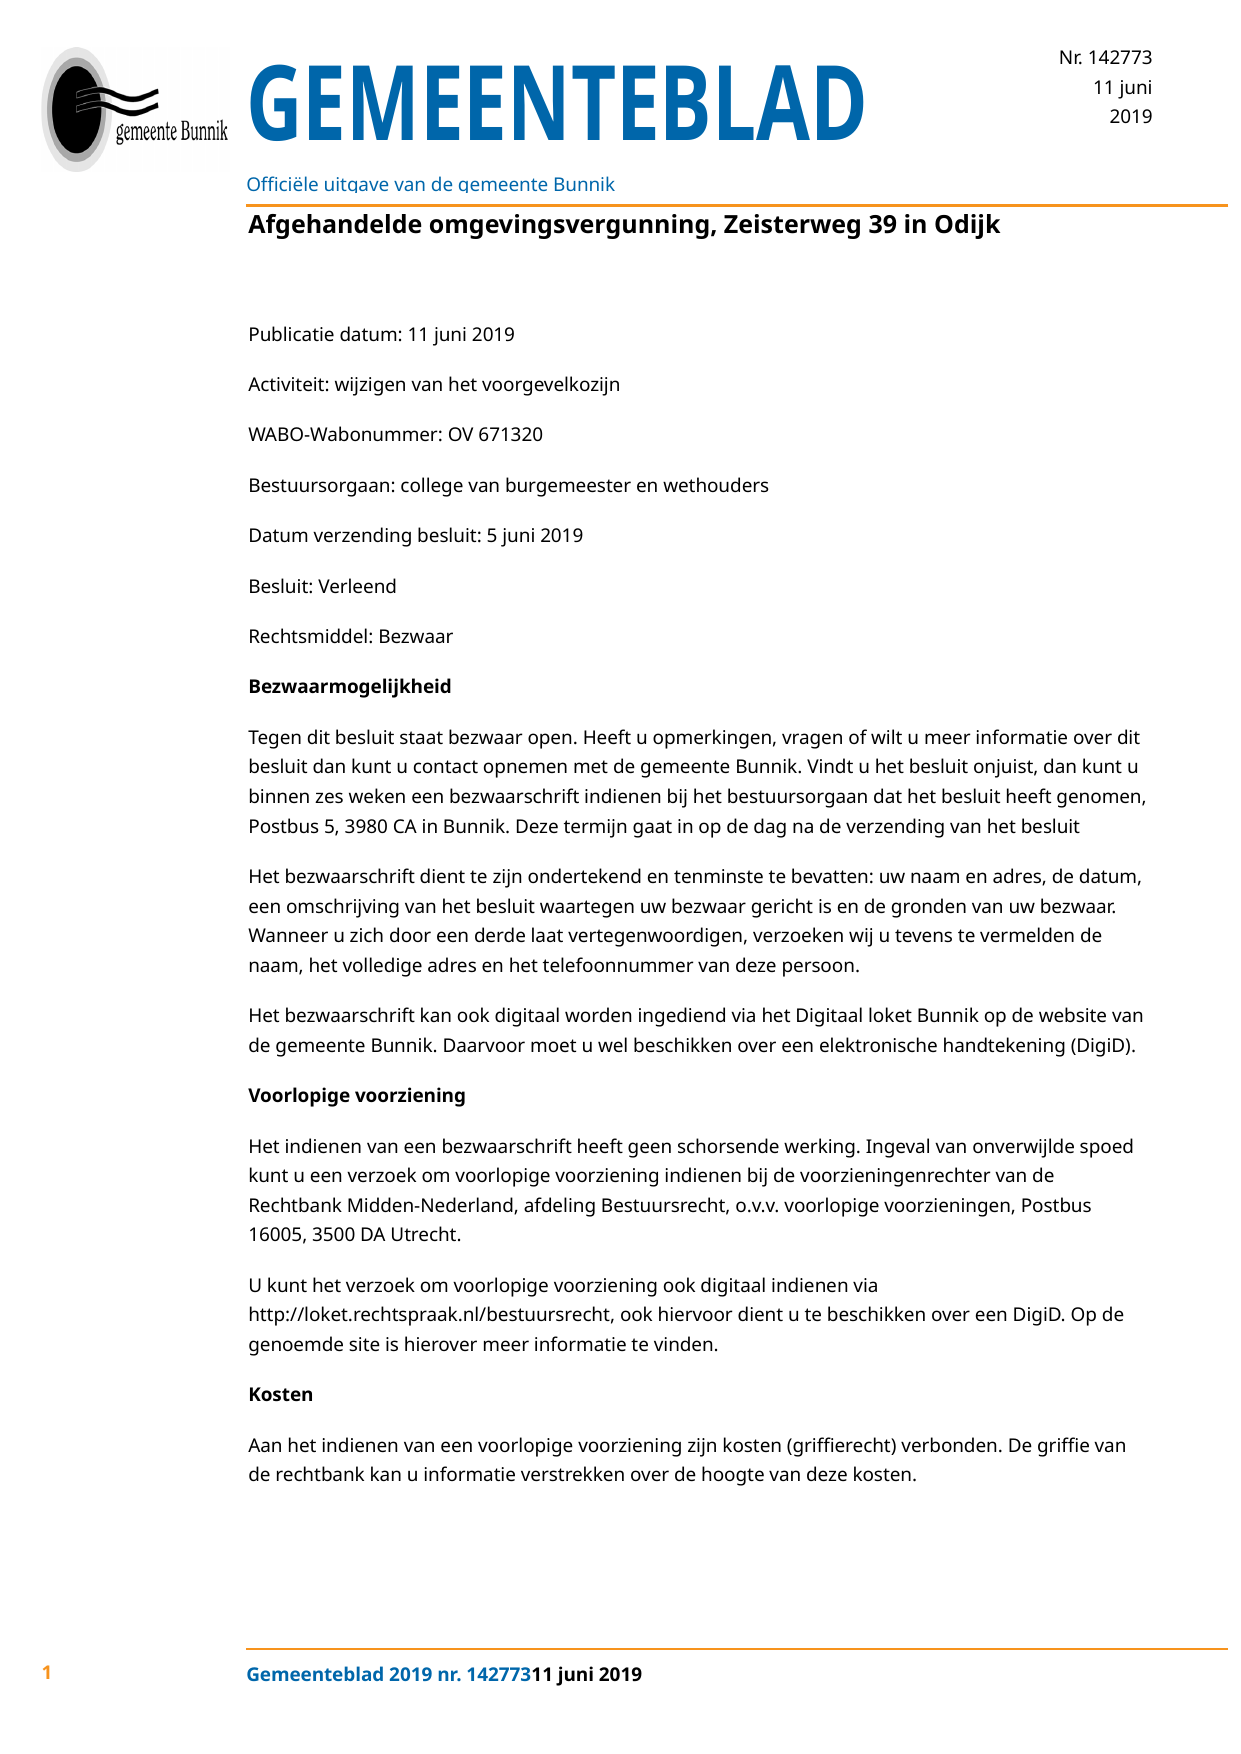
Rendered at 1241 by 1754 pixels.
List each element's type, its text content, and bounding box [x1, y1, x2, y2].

text Publicatie datum: 11 juni 2019 [248, 321, 1152, 346]
text Afgehandelde omgevingsvergunning, Zeisterweg 39 in Odijk [248, 207, 1152, 241]
text Voorlopige voorziening [248, 1082, 1152, 1108]
text Tegen dit besluit staat bezwaar open. Heeft u opmerkingen, vragen of wilt u meer informatie over dit besluit dan kunt u contact opnemen met de gemeente Bunnik. Vindt u het besluit onjuist, dan kunt u binnen zes weken een bezwaarschrift indienen bij het bestuursorgaan dat het besluit heeft genomen, Postbus 5, 3980 CA in Bunnik. Deze termijn gaat in op de dag na de verzending van het besluit [248, 724, 1152, 838]
text Datum verzending besluit: 5 juni 2019 [248, 522, 1152, 548]
text Aan het indienen van een voorlopige voorziening zijn kosten (griffierecht) verbonden. De griffie van de rechtbank kan u informatie verstrekken over de hoogte van deze kosten. [248, 1432, 1152, 1487]
text Rechtsmiddel: Bezwaar [248, 623, 1152, 649]
text Bestuursorgaan: college van burgemeester en wethouders [248, 472, 1152, 498]
text Het indienen van een bezwaarschrift heeft geen schorsende werking. Ingeval van onverwijlde spoed kunt u een verzoek om voorlopige voorziening indienen bij de voorzieningenrechter van de Rechtbank Midden-Nederland, afdeling Bestuursrecht, o.v.v. voorlopige voorzieningen, Postbus 16005, 3500 DA Utrecht. [248, 1133, 1152, 1247]
text Het bezwaarschrift dient te zijn ondertekend en tenminste te bevatten: uw naam en adres, de datum, een omschrijving van het besluit waartegen uw bezwaar gericht is en de gronden van uw bezwaar. Wanneer u zich door een derde laat vertegenwoordigen, verzoeken wij u tevens te vermelden de naam, het volledige adres en het telefoonnummer van deze persoon. [248, 863, 1152, 978]
text U kunt het verzoek om voorlopige voorziening ook digitaal indienen via http://loket.rechtspraak.nl/bestuursrecht, ook hiervoor dient u te beschikken over een DigiD. Op de genoemde site is hierover meer informatie te vinden. [248, 1272, 1152, 1357]
text Activiteit: wijzigen van het voorgevelkozijn [248, 371, 1152, 397]
text Besluit: Verleend [248, 573, 1152, 598]
text WABO-Wabonummer: OV 671320 [248, 422, 1152, 447]
text Het bezwaarschrift kan ook digitaal worden ingediend via het Digitaal loket Bunnik op de website van de gemeente Bunnik. Daarvoor moet u wel beschikken over een elektronische handtekening (DigiD). [248, 1002, 1152, 1058]
text Bezwaarmogelijkheid [248, 674, 1152, 699]
picture [41, 47, 231, 172]
text Kosten [248, 1382, 1152, 1407]
